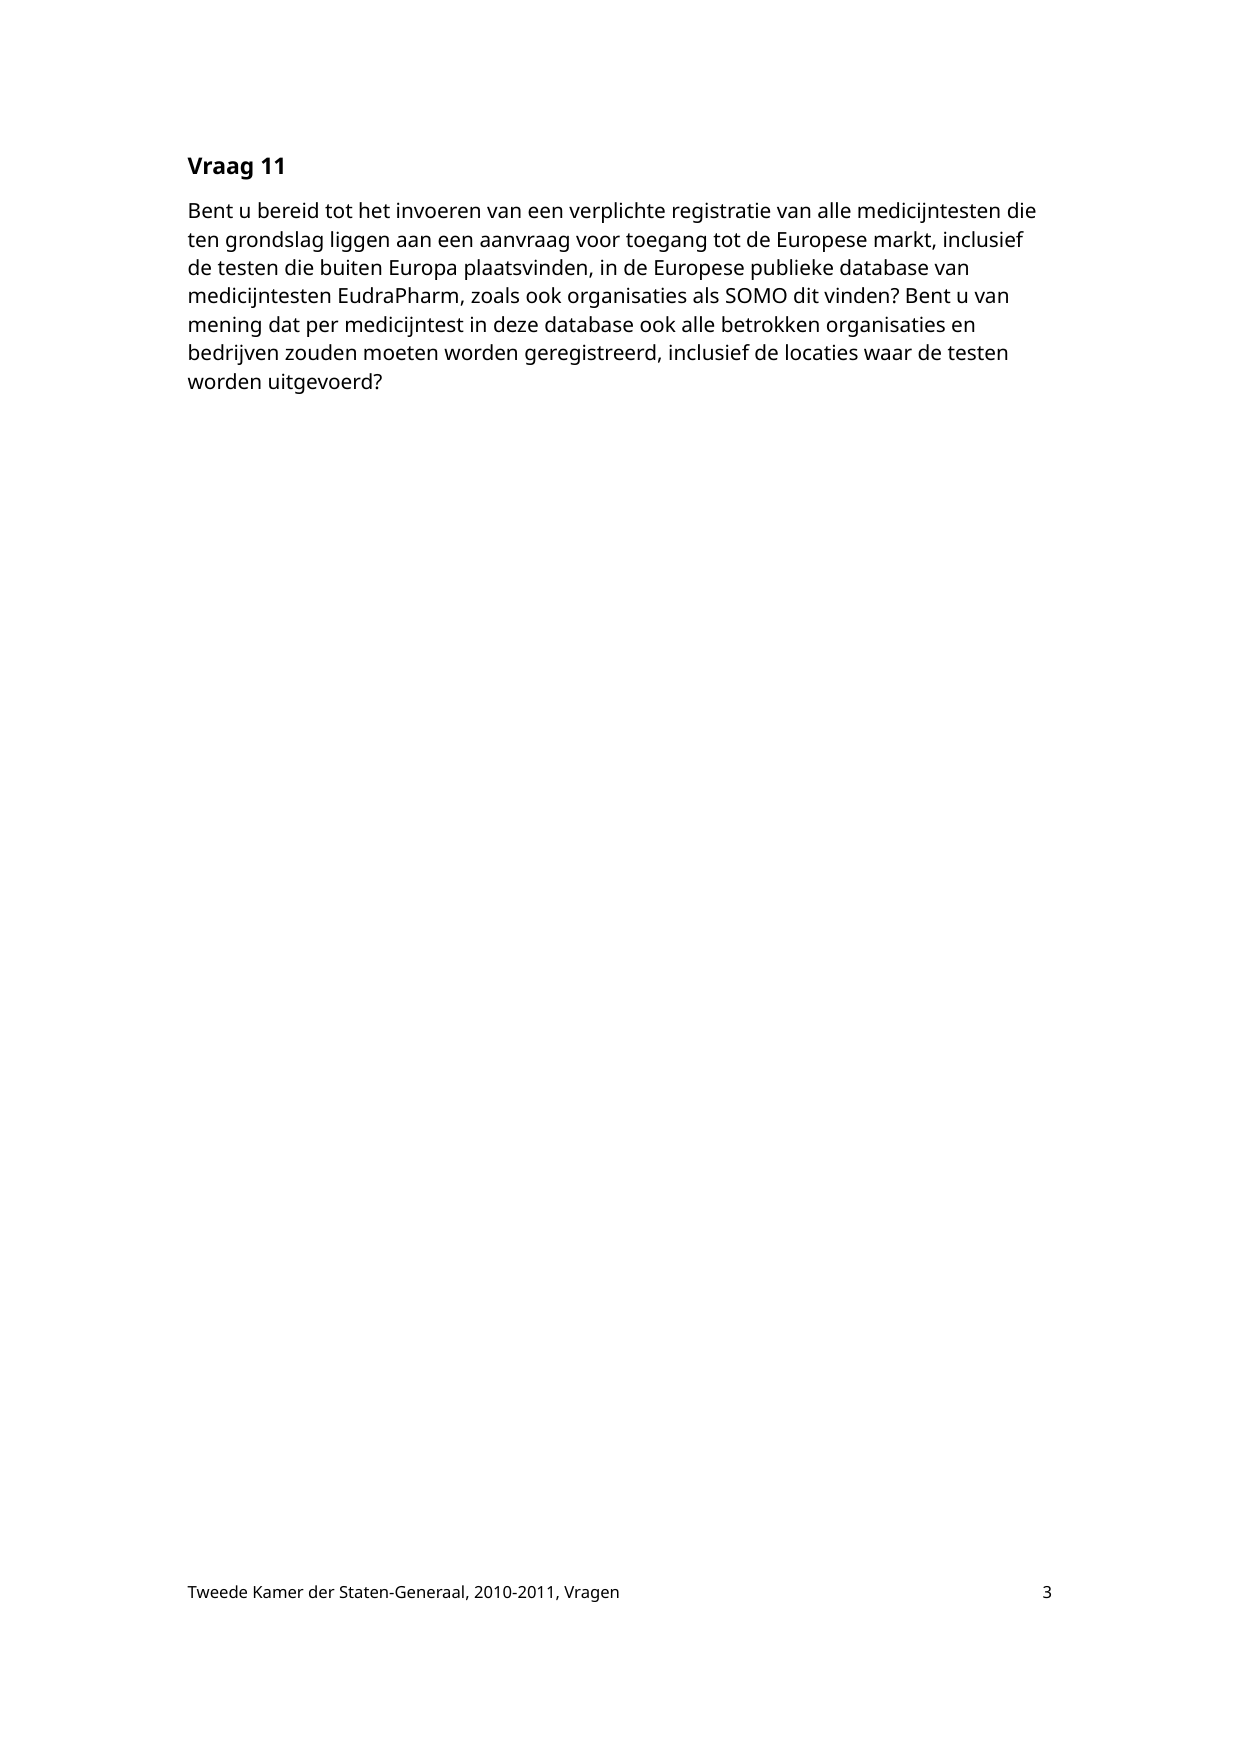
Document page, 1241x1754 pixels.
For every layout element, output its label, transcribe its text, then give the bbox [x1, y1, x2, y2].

text Bent u bereid tot het invoeren van een verplichte registratie van alle medicijntesten die ten grondslag liggen aan een aanvraag voor toegang tot de Europese markt, inclusief de testen die buiten Europa plaatsvinden, in de Europese publieke database van medicijntesten EudraPharm, zoals ook organisaties als SOMO dit vinden? Bent u van mening dat per medicijntest in deze database ook alle betrokken organisaties en bedrijven zouden moeten worden geregistreerd, inclusief de locaties waar de testen worden uitgevoerd? [187, 196, 1053, 395]
subtitle Vraag 11 [187, 150, 1053, 181]
